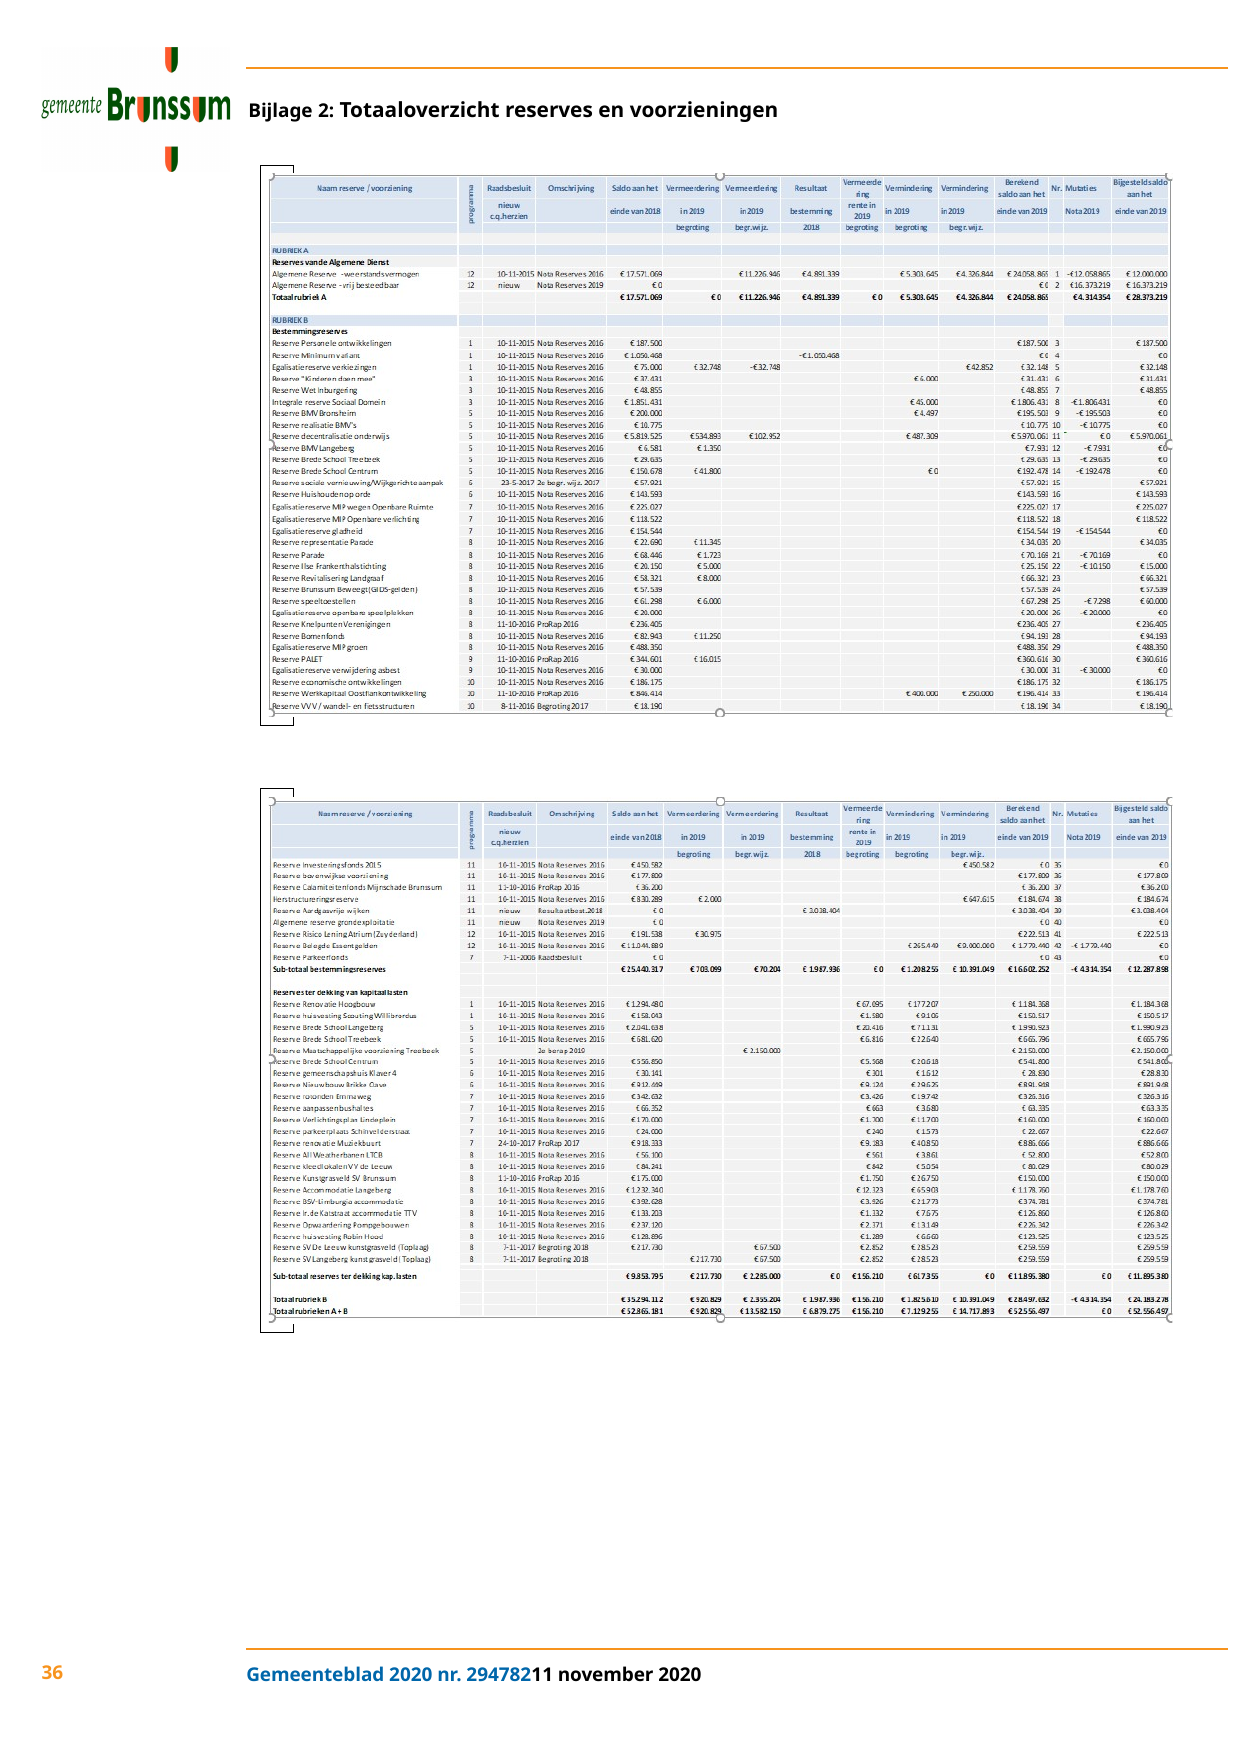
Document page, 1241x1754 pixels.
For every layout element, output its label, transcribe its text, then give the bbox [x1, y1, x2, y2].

picture [41, 47, 231, 172]
picture [268, 797, 1173, 1324]
picture [268, 173, 1173, 717]
text Bijlage 2: Totaaloverzicht reserves en voorzieningen [248, 95, 1152, 123]
